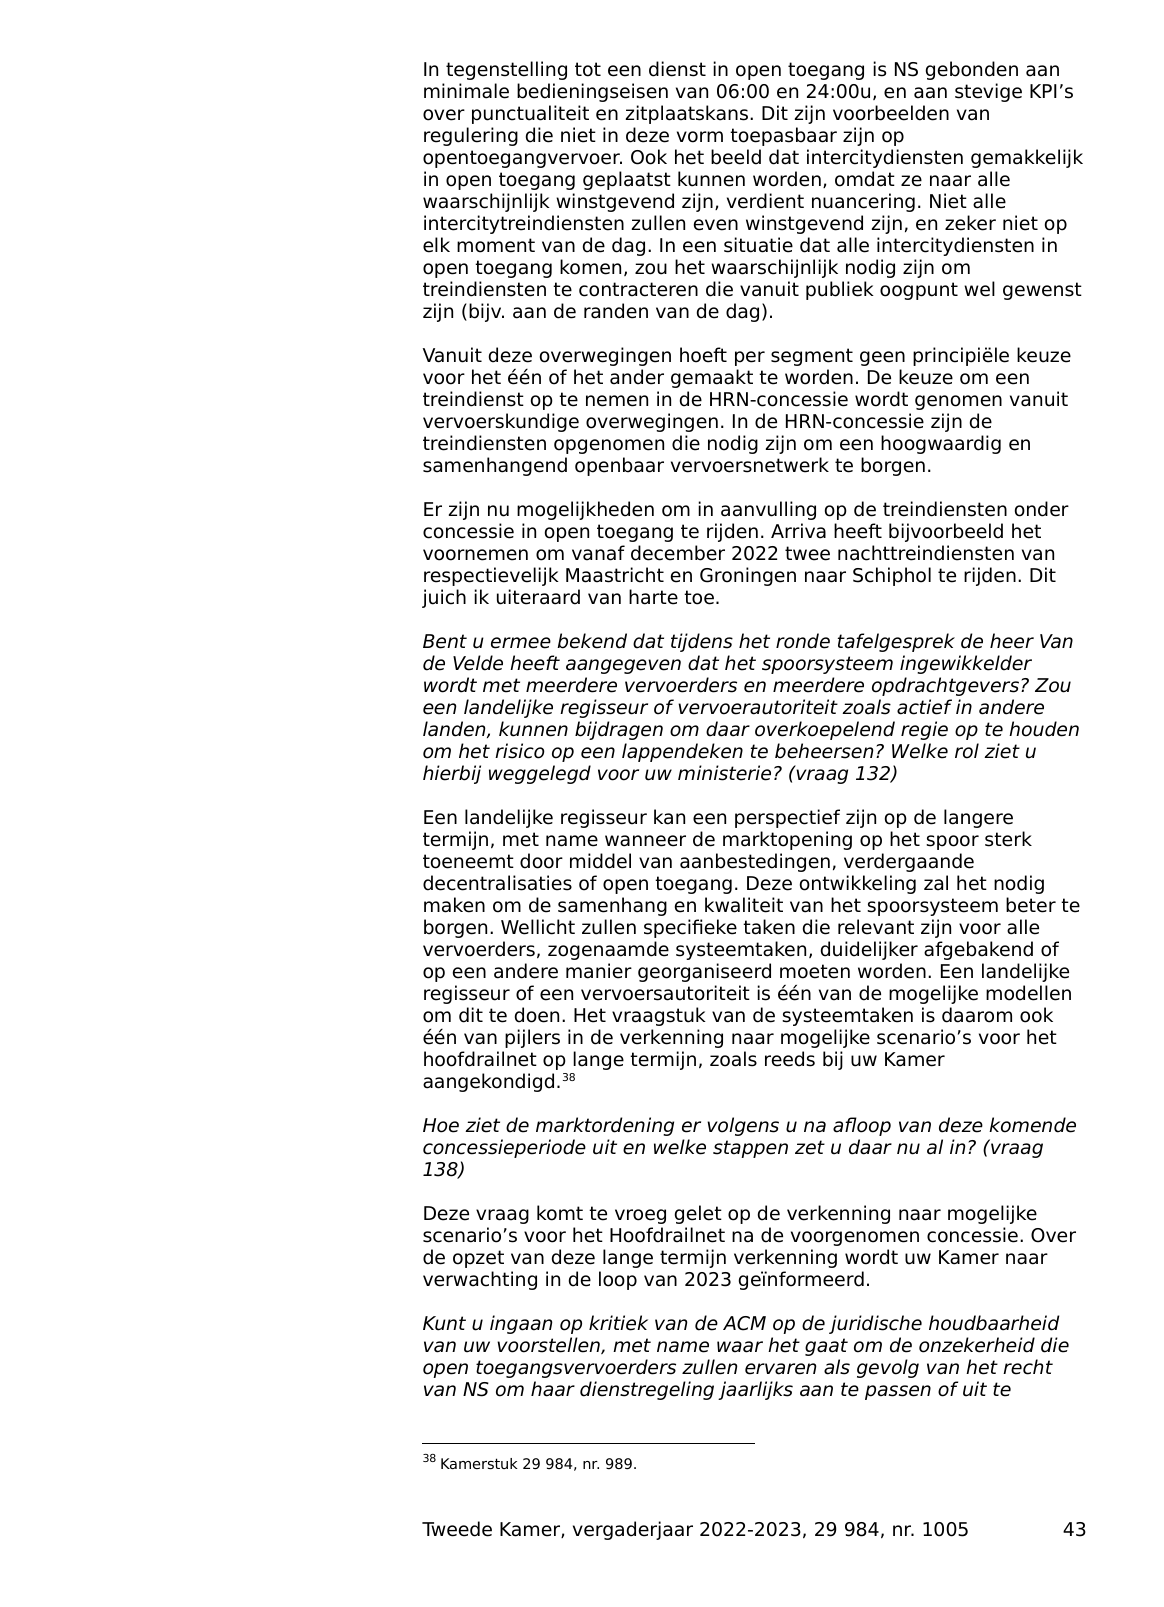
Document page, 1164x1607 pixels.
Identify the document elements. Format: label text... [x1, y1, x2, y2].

text Kunt u ingaan op kritiek van de ACM op de juridische houdbaarheid van uw voorstellen, met name waar het gaat om de onzekerheid die open toegangsvervoerders zullen ervaren als gevolg van het recht van NS om haar dienstregeling jaarlijks aan te passen of uit te [422, 1313, 1087, 1401]
text Kamerstuk 29 984, nr. 989. [422, 1452, 1087, 1474]
text Bent u ermee bekend dat tijdens het ronde tafelgesprek de heer Van de Velde heeft aangegeven dat het spoorsysteem ingewikkelder wordt met meerdere vervoerders en meerdere opdrachtgevers? Zou een landelijke regisseur of vervoerautoriteit zoals actief in andere landen, kunnen bijdragen om daar overkoepelend regie op te houden om het risico op een lappendeken te beheersen? Welke rol ziet u hierbij weggelegd voor uw ministerie? (vraag 132) [422, 631, 1087, 785]
text Deze vraag komt te vroeg gelet op de verkenning naar mogelijke scenario’s voor het Hoofdrailnet na de voorgenomen concessie. Over de opzet van deze lange termijn verkenning wordt uw Kamer naar verwachting in de loop van 2023 geïnformeerd. [422, 1203, 1087, 1291]
text Een landelijke regisseur kan een perspectief zijn op de langere termijn, met name wanneer de marktopening op het spoor sterk toeneemt door middel van aanbestedingen, verdergaande decentralisaties of open toegang. Deze ontwikkeling zal het nodig maken om de samenhang en kwaliteit van het spoorsysteem beter te borgen. Wellicht zullen specifieke taken die relevant zijn voor alle vervoerders, zogenaamde systeemtaken, duidelijker afgebakend of op een andere manier georganiseerd moeten worden. Een landelijke regisseur of een vervoersautoriteit is één van de mogelijke modellen om dit te doen. Het vraagstuk van de systeemtaken is daarom ook één van pijlers in de verkenning naar mogelijke scenario’s voor het hoofdrailnet op lange termijn, zoals reeds bij uw Kamer aangekondigd. [422, 807, 1087, 1093]
text Hoe ziet de marktordening er volgens u na afloop van deze komende concessieperiode uit en welke stappen zet u daar nu al in? (vraag 138) [422, 1115, 1087, 1181]
text Er zijn nu mogelijkheden om in aanvulling op de treindiensten onder concessie in open toegang te rijden. Arriva heeft bijvoorbeeld het voornemen om vanaf december 2022 twee nachttreindiensten van respectievelijk Maastricht en Groningen naar Schiphol te rijden. Dit juich ik uiteraard van harte toe. [422, 499, 1087, 609]
text In tegenstelling tot een dienst in open toegang is NS gebonden aan minimale bedieningseisen van 06:00 en 24:00u, en aan stevige KPI’s over punctualiteit en zitplaatskans. Dit zijn voorbeelden van regulering die niet in deze vorm toepasbaar zijn op opentoegangvervoer. Ook het beeld dat intercitydiensten gemakkelijk in open toegang geplaatst kunnen worden, omdat ze naar alle waarschijnlijk winstgevend zijn, verdient nuancering. Niet alle intercitytreindiensten zullen even winstgevend zijn, en zeker niet op elk moment van de dag. In een situatie dat alle intercitydiensten in open toegang komen, zou het waarschijnlijk nodig zijn om treindiensten te contracteren die vanuit publiek oogpunt wel gewenst zijn (bijv. aan de randen van de dag). [422, 59, 1087, 323]
text Vanuit deze overwegingen hoeft per segment geen principiële keuze voor het één of het ander gemaakt te worden. De keuze om een treindienst op te nemen in de HRN-concessie wordt genomen vanuit vervoerskundige overwegingen. In de HRN-concessie zijn de treindiensten opgenomen die nodig zijn om een hoogwaardig en samenhangend openbaar vervoersnetwerk te borgen. [422, 345, 1087, 477]
